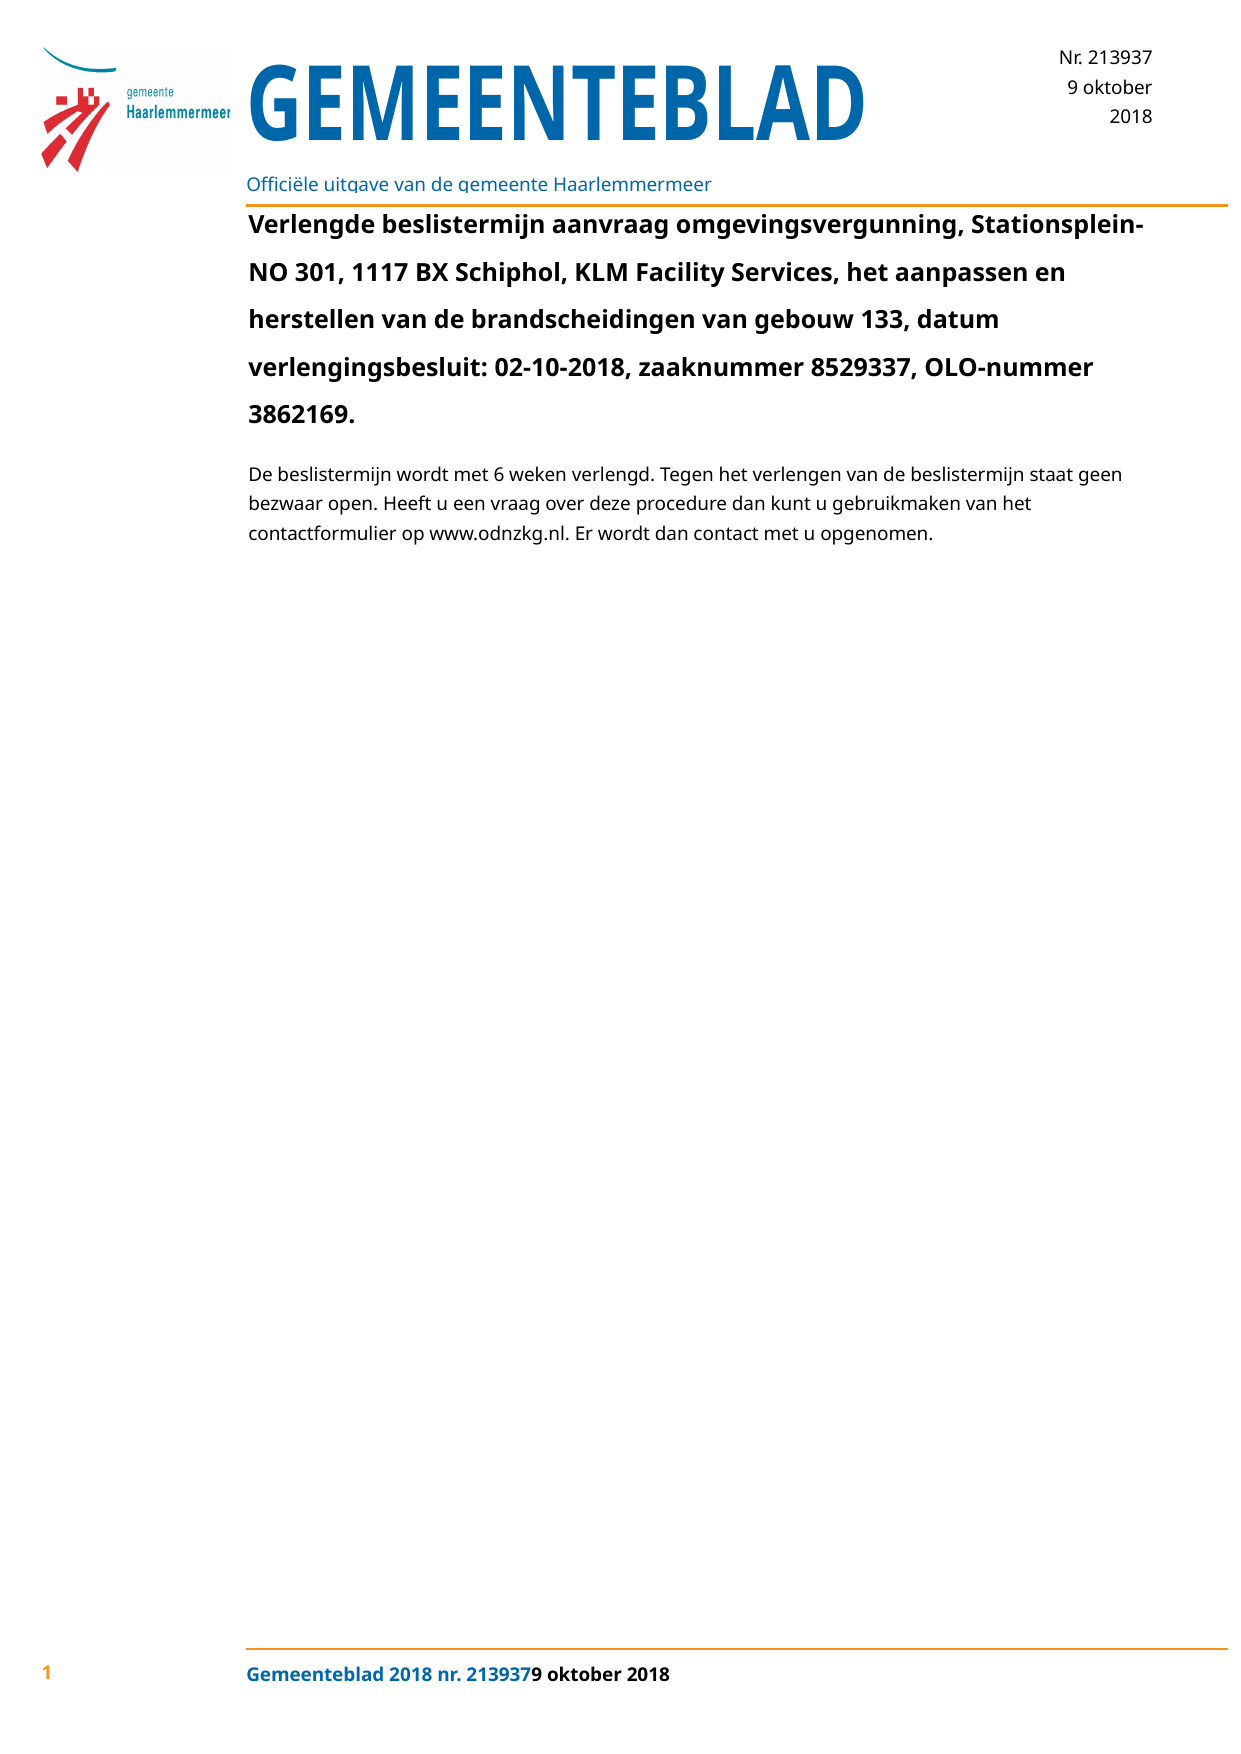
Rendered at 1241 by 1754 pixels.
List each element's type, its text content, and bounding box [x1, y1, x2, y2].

picture [41, 47, 231, 172]
text De beslistermijn wordt met 6 weken verlengd. Tegen het verlengen van de beslistermijn staat geen bezwaar open. Heeft u een vraag over deze procedure dan kunt u gebruikmaken van het contactformulier op www.odnzkg.nl. Er wordt dan contact met u opgenomen. [248, 461, 1152, 546]
text Verlengde beslistermijn aanvraag omgevingsvergunning, Stationsplein-NO 301, 1117 BX Schiphol, KLM Facility Services, het aanpassen en herstellen van de brandscheidingen van gebouw 133, datum verlengingsbesluit: 02-10-2018, zaaknummer 8529337, OLO-nummer 3862169. [248, 207, 1152, 431]
